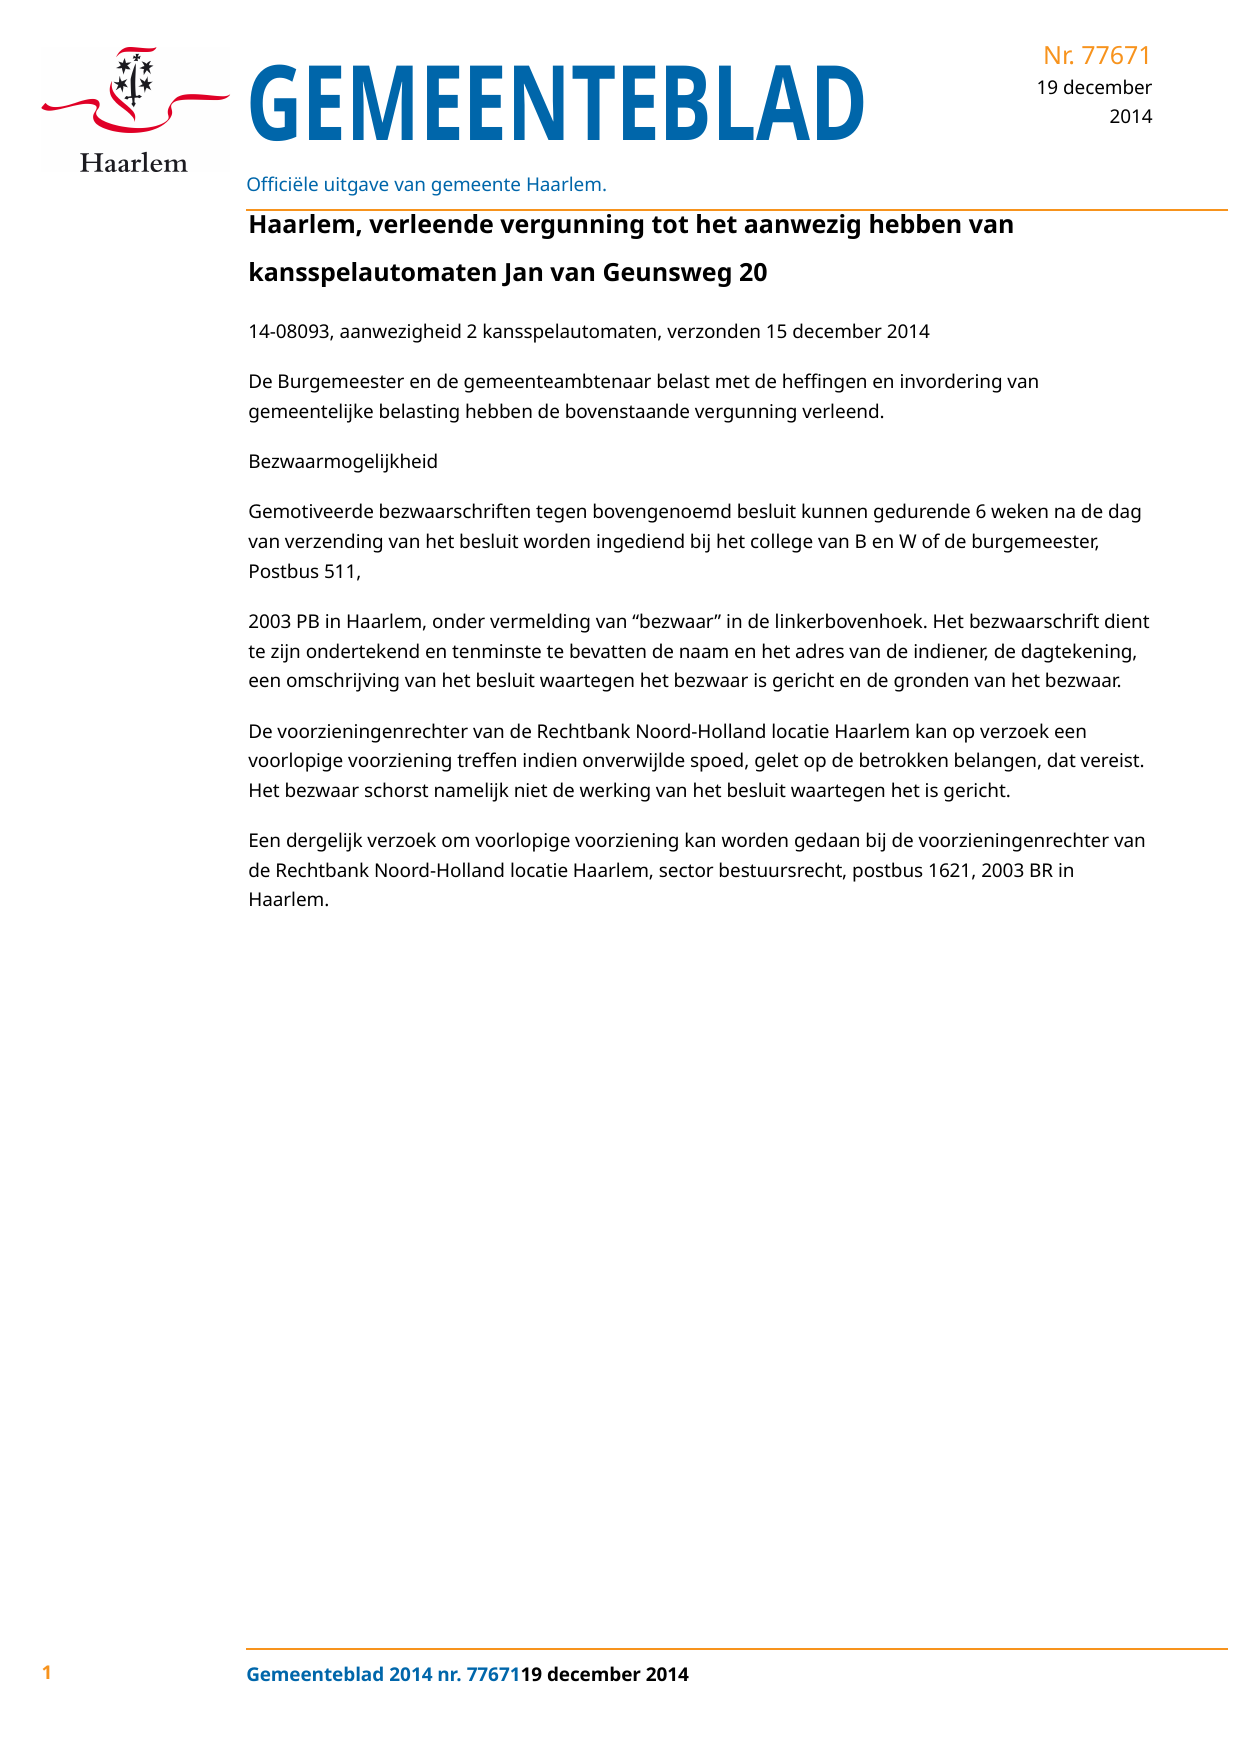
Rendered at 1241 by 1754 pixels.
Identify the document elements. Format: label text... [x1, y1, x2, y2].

picture [41, 47, 231, 172]
text 14-08093, aanwezigheid 2 kansspelautomaten, verzonden 15 december 2014 [248, 318, 1152, 344]
text Bezwaarmogelijkheid [248, 448, 1152, 474]
text De voorzieningenrechter van de Rechtbank Noord-Holland locatie Haarlem kan op verzoek een voorlopige voorziening treffen indien onverwijlde spoed, gelet op de betrokken belangen, dat vereist. Het bezwaar schorst namelijk niet de werking van het besluit waartegen het is gericht. [248, 718, 1152, 803]
text De Burgemeester en de gemeenteambtenaar belast met de heffingen en invordering van gemeentelijke belasting hebben de bovenstaande vergunning verleend. [248, 368, 1152, 424]
text Een dergelijk verzoek om voorlopige voorziening kan worden gedaan bij de voorzieningenrechter van de Rechtbank Noord-Holland locatie Haarlem, sector bestuursrecht, postbus 1621, 2003 BR in Haarlem. [248, 827, 1152, 912]
text Gemotiveerde bezwaarschriften tegen bovengenoemd besluit kunnen gedurende 6 weken na de dag van verzending van het besluit worden ingediend bij het college van B en W of de burgemeester, Postbus 511, [248, 499, 1152, 584]
text 2003 PB in Haarlem, onder vermelding van “bezwaar” in de linkerbovenhoek. Het bezwaarschrift dient te zijn ondertekend en tenminste te bevatten de naam en het adres van de indiener, de dagtekening, een omschrijving van het besluit waartegen het bezwaar is gericht en de gronden van het bezwaar. [248, 608, 1152, 693]
text Haarlem, verleende vergunning tot het aanwezig hebben van kansspelautomaten Jan van Geunsweg 20 [248, 211, 1152, 288]
